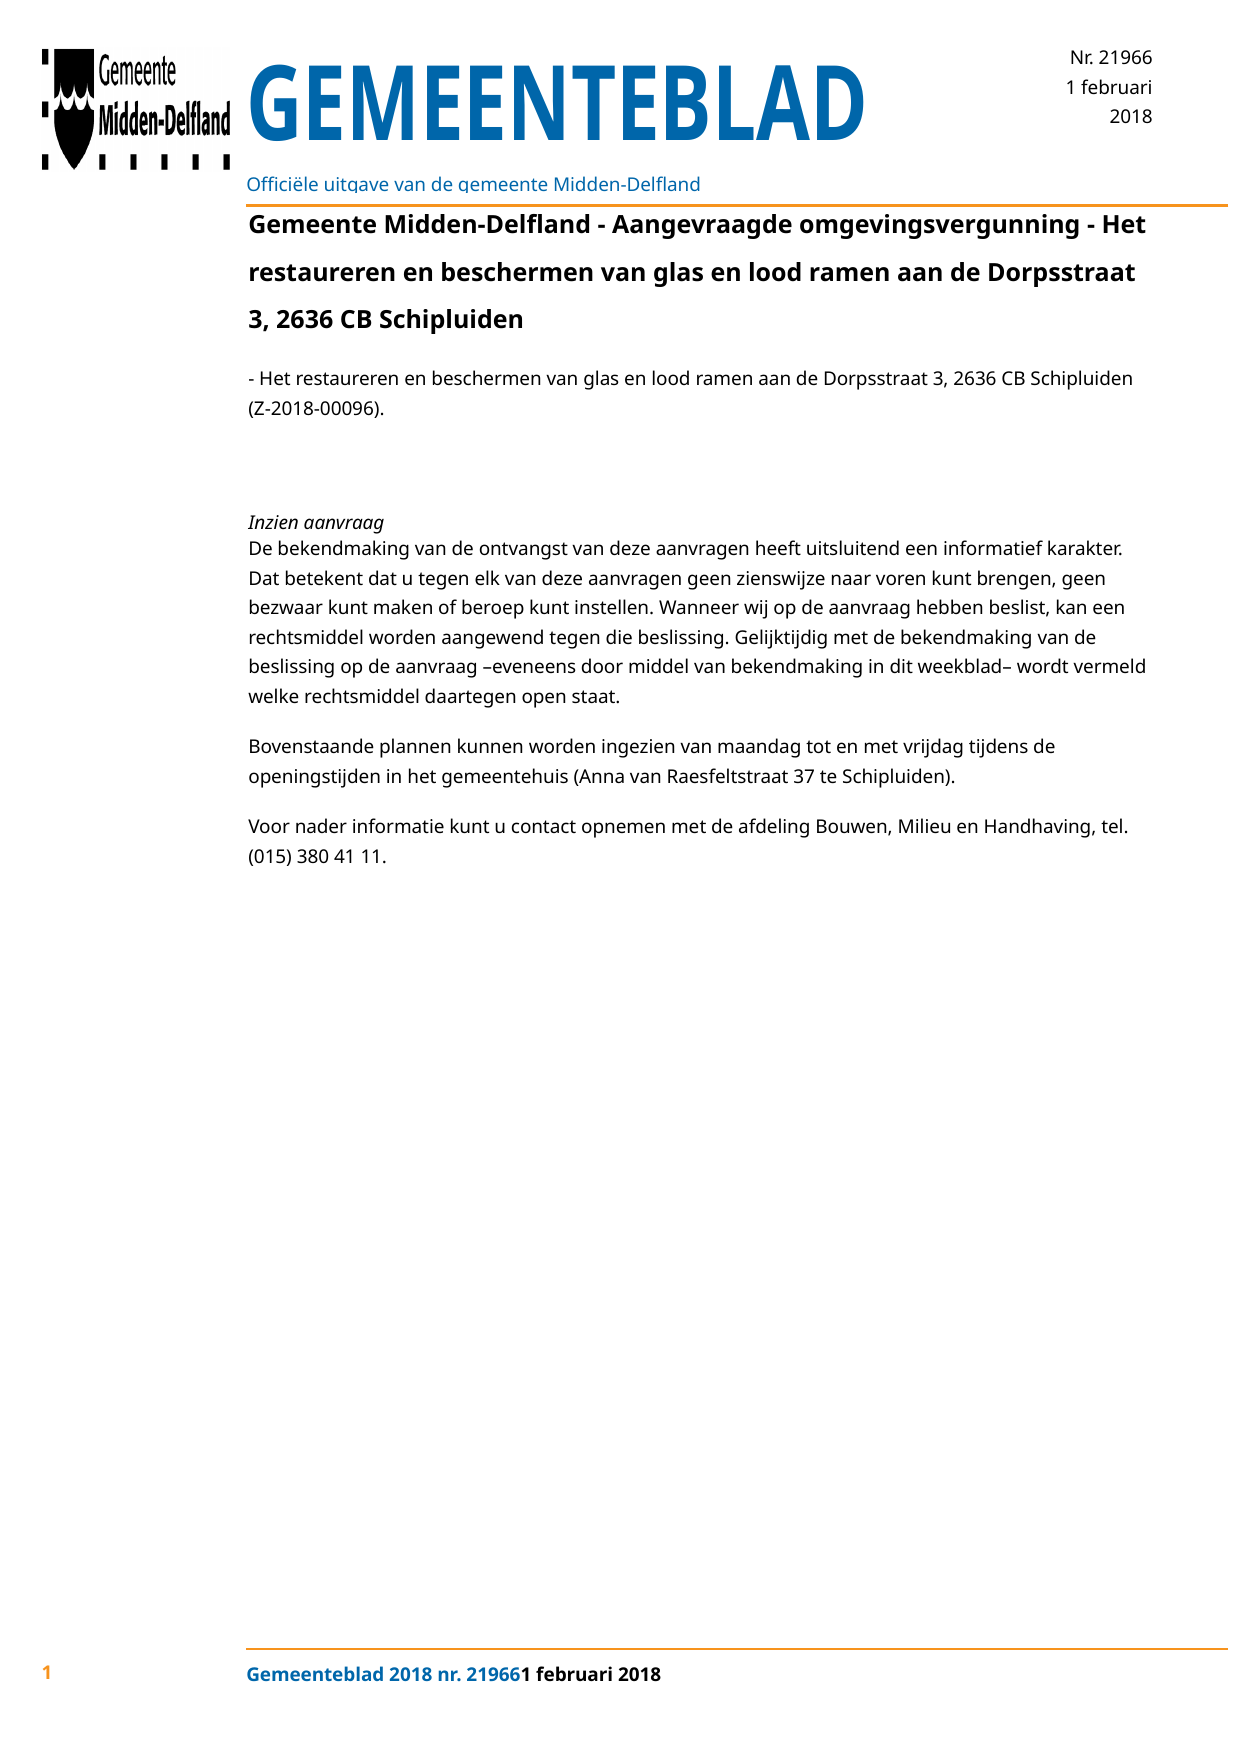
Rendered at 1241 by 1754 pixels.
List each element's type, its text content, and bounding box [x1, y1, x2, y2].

text - Het restaureren en beschermen van glas en lood ramen aan de Dorpsstraat 3, 2636 CB Schipluiden (Z-2018-00096). [248, 366, 1152, 421]
picture [41, 47, 231, 172]
text Gemeente Midden-Delfland - Aangevraagde omgevingsvergunning - Het restaureren en beschermen van glas en lood ramen aan de Dorpsstraat 3, 2636 CB Schipluiden [248, 207, 1152, 336]
text Bovenstaande plannen kunnen worden ingezien van maandag tot en met vrijdag tijdens de openingstijden in het gemeentehuis (Anna van Raesfeltstraat 37 te Schipluiden). [248, 733, 1152, 789]
text De bekendmaking van de ontvangst van deze aanvragen heeft uitsluitend een informatief karakter. Dat betekent dat u tegen elk van deze aanvragen geen zienswijze naar voren kunt brengen, geen bezwaar kunt maken of beroep kunt instellen. Wanneer wij op de aanvraag hebben beslist, kan een rechtsmiddel worden aangewend tegen die beslissing. Gelijktijdig met de bekendmaking van de beslissing op de aanvraag –eveneens door middel van bekendmaking in dit weekblad– wordt vermeld welke rechtsmiddel daartegen open staat. [248, 535, 1152, 709]
text Inzien aanvraag [248, 509, 1152, 535]
text Voor nader informatie kunt u contact opnemen met de afdeling Bouwen, Milieu en Handhaving, tel. (015) 380 41 11. [248, 813, 1152, 869]
